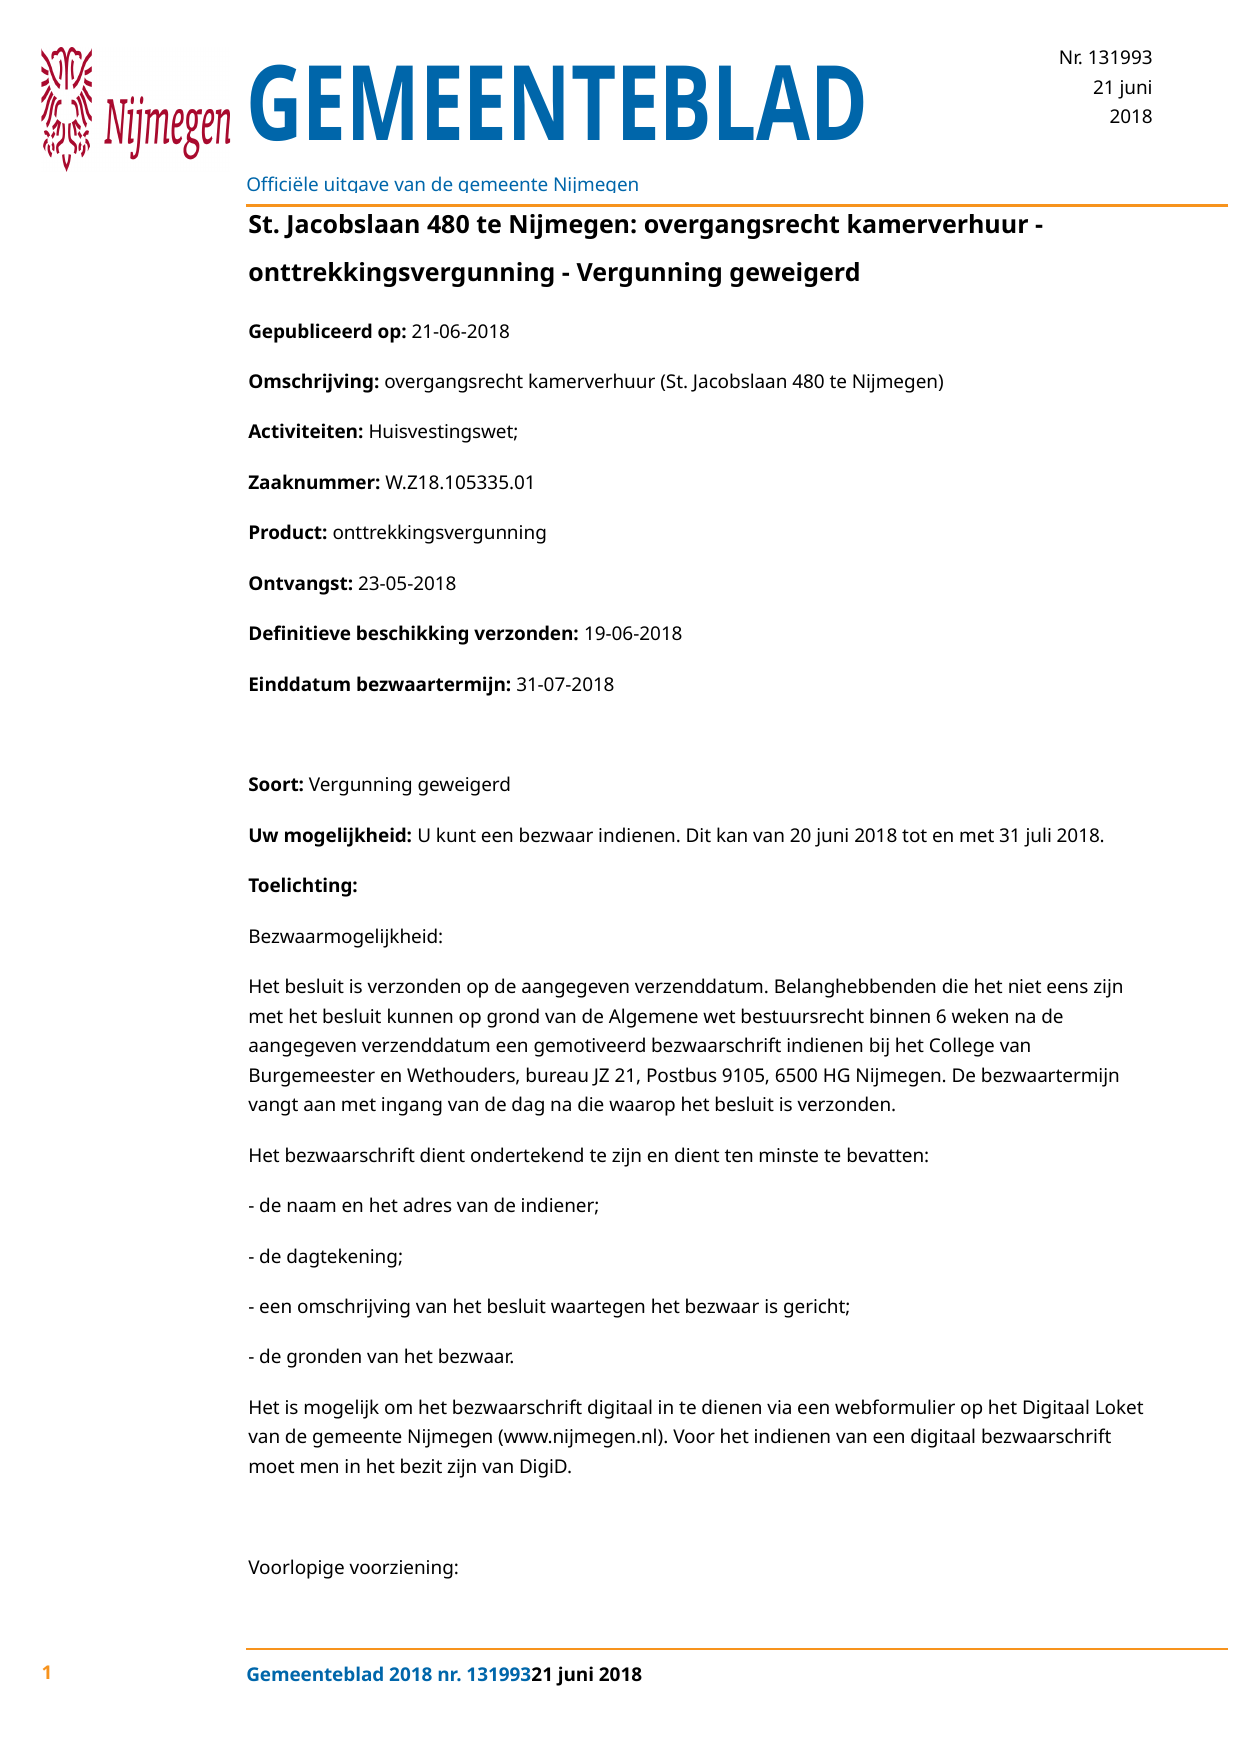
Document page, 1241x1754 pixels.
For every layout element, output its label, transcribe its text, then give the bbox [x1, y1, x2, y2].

text Toelichting: [248, 872, 1152, 898]
text Bezwaarmogelijkheid: [248, 923, 1152, 949]
text Soort: Vergunning geweigerd [248, 772, 1152, 797]
text Uw mogelijkheid: U kunt een bezwaar indienen. Dit kan van 20 juni 2018 tot en met 31 juli 2018. [248, 822, 1152, 848]
text Voorlopige voorziening: [248, 1554, 1152, 1580]
text Omschrijving: overgangsrecht kamerverhuur (St. Jacobslaan 480 te Nijmegen) [248, 368, 1152, 394]
picture [41, 47, 231, 172]
text Gepubliceerd op: 21-06-2018 [248, 318, 1152, 344]
text Het is mogelijk om het bezwaarschrift digitaal in te dienen via een webformulier op het Digitaal Loket van de gemeente Nijmegen (www.nijmegen.nl). Voor het indienen van een digitaal bezwaarschrift moet men in het bezit zijn van DigiD. [248, 1394, 1152, 1479]
text Product: onttrekkingsvergunning [248, 519, 1152, 545]
text - de gronden van het bezwaar. [248, 1344, 1152, 1369]
text Ontvangst: 23-05-2018 [248, 570, 1152, 596]
text Zaaknummer: W.Z18.105335.01 [248, 469, 1152, 495]
text St. Jacobslaan 480 te Nijmegen: overgangsrecht kamerverhuur - onttrekkingsvergunning - Vergunning geweigerd [248, 207, 1152, 288]
text - een omschrijving van het besluit waartegen het bezwaar is gericht; [248, 1293, 1152, 1319]
text Het besluit is verzonden op de aangegeven verzenddatum. Belanghebbenden die het niet eens zijn met het besluit kunnen op grond van de Algemene wet bestuursrecht binnen 6 weken na de aangegeven verzenddatum een gemotiveerd bezwaarschrift indienen bij het College van Burgemeester en Wethouders, bureau JZ 21, Postbus 9105, 6500 HG Nijmegen. De bezwaartermijn vangt aan met ingang van de dag na die waarop het besluit is verzonden. [248, 973, 1152, 1117]
text - de naam en het adres van de indiener; [248, 1192, 1152, 1218]
text Einddatum bezwaartermijn: 31-07-2018 [248, 671, 1152, 697]
text Het bezwaarschrift dient ondertekend te zijn en dient ten minste te bevatten: [248, 1142, 1152, 1168]
text Definitieve beschikking verzonden: 19-06-2018 [248, 620, 1152, 646]
text - de dagtekening; [248, 1243, 1152, 1269]
text Activiteiten: Huisvestingswet; [248, 419, 1152, 444]
